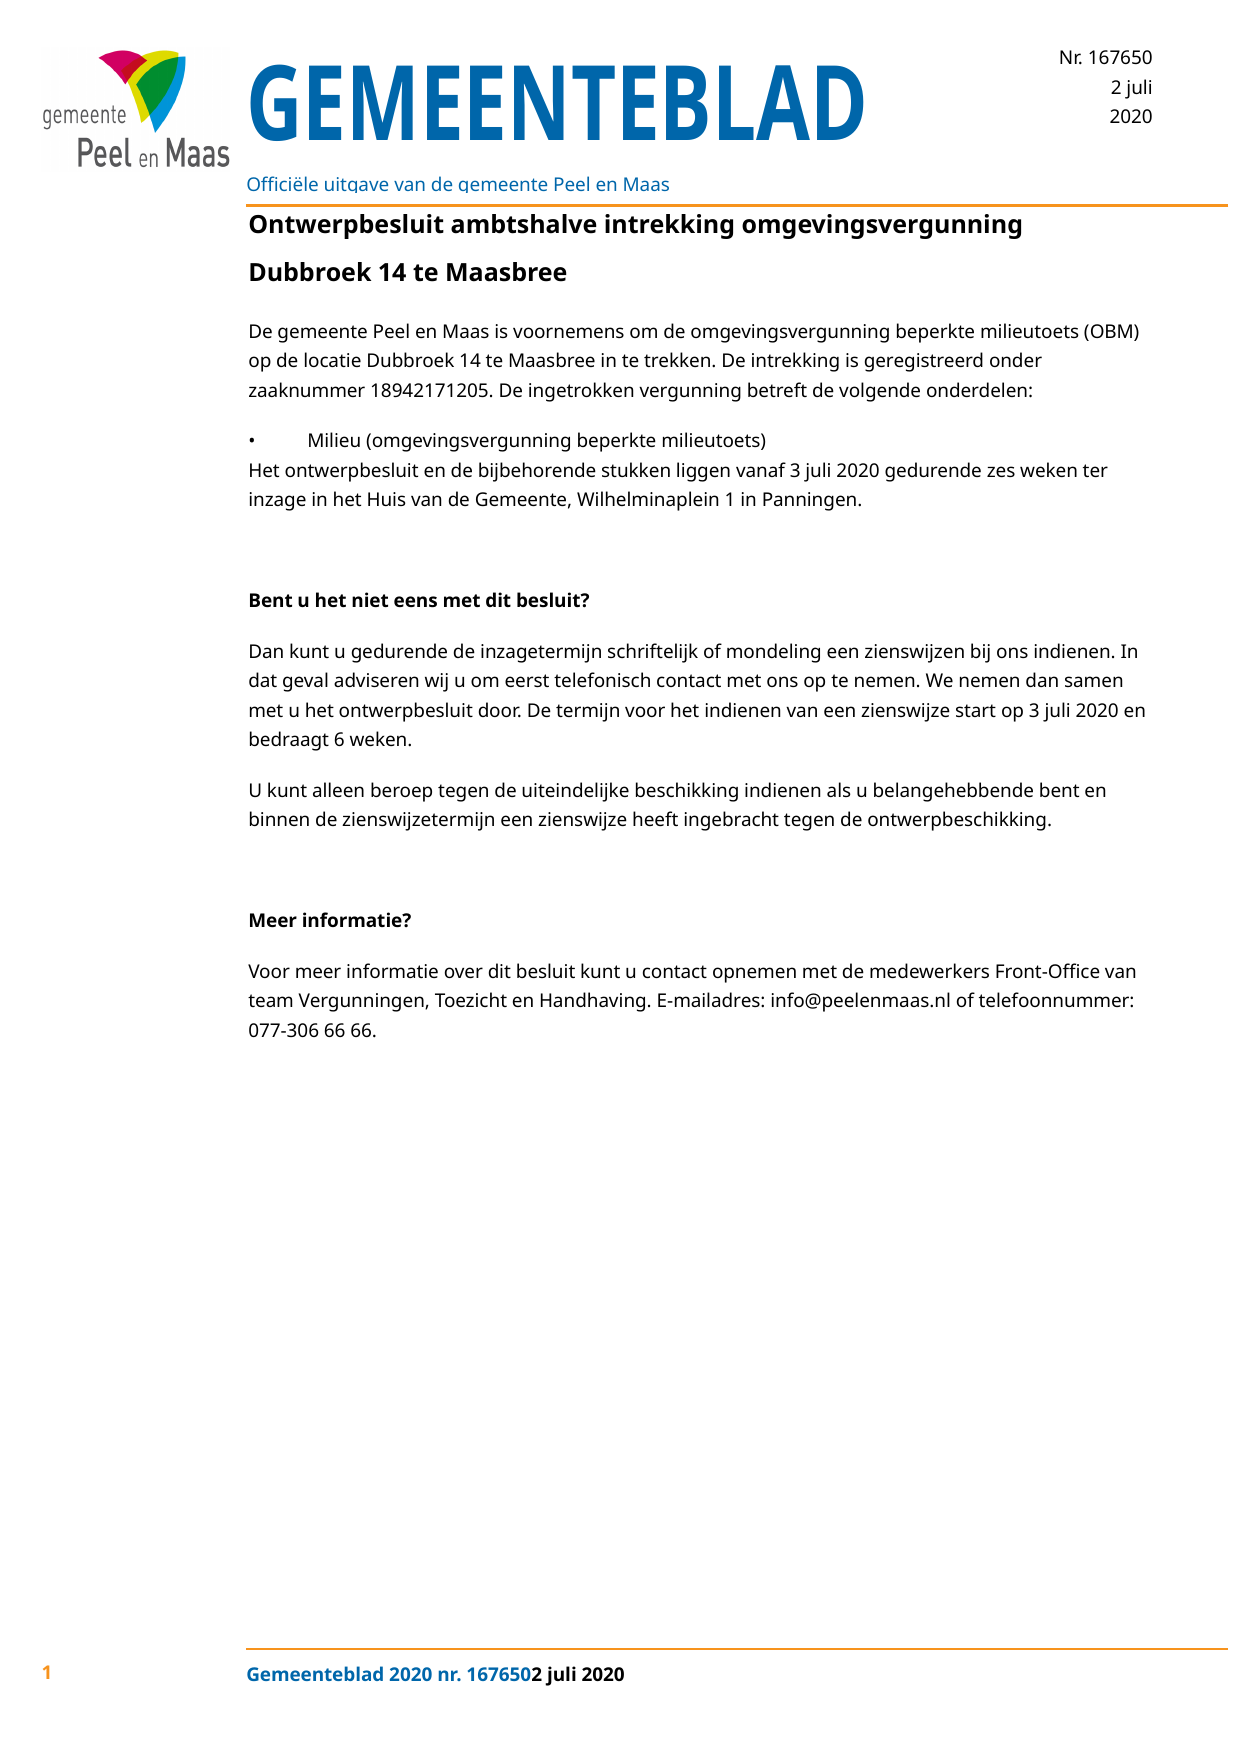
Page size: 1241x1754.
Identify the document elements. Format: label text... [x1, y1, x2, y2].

text De gemeente Peel en Maas is voornemens om de omgevingsvergunning beperkte milieutoets (OBM) op de locatie Dubbroek 14 te Maasbree in te trekken. De intrekking is geregistreerd onder zaaknummer 18942171205. De ingetrokken vergunning betreft de volgende onderdelen: [248, 318, 1152, 403]
text Bent u het niet eens met dit besluit? [248, 587, 1152, 613]
text Ontwerpbesluit ambtshalve intrekking omgevingsvergunning Dubbroek 14 te Maasbree [248, 207, 1152, 288]
text Het ontwerpbesluit en de bijbehorende stukken liggen vanaf 3 juli 2020 gedurende zes weken ter inzage in het Huis van de Gemeente, Wilhelminaplein 1 in Panningen. [248, 457, 1152, 512]
text Voor meer informatie over dit besluit kunt u contact opnemen met de medewerkers Front-Office van team Vergunningen, Toezicht en Handhaving. E-mailadres: info@peelenmaas.nl of telefoonnummer: 077-306 66 66. [248, 958, 1152, 1043]
text Dan kunt u gedurende de inzagetermijn schriftelijk of mondeling een zienswijzen bij ons indienen. In dat geval adviseren wij u om eerst telefonisch contact met ons op te nemen. We nemen dan samen met u het ontwerpbesluit door. De termijn voor het indienen van een zienswijze start op 3 juli 2020 en bedraagt 6 weken. [248, 638, 1152, 752]
text Meer informatie? [248, 907, 1152, 933]
picture [41, 47, 231, 172]
text U kunt alleen beroep tegen de uiteindelijke beschikking indienen als u belangehebbende bent en binnen de zienswijzetermijn een zienswijze heeft ingebracht tegen de ontwerpbeschikking. [248, 777, 1152, 832]
list Milieu (omgevingsvergunning beperkte milieutoets) [248, 427, 1152, 453]
